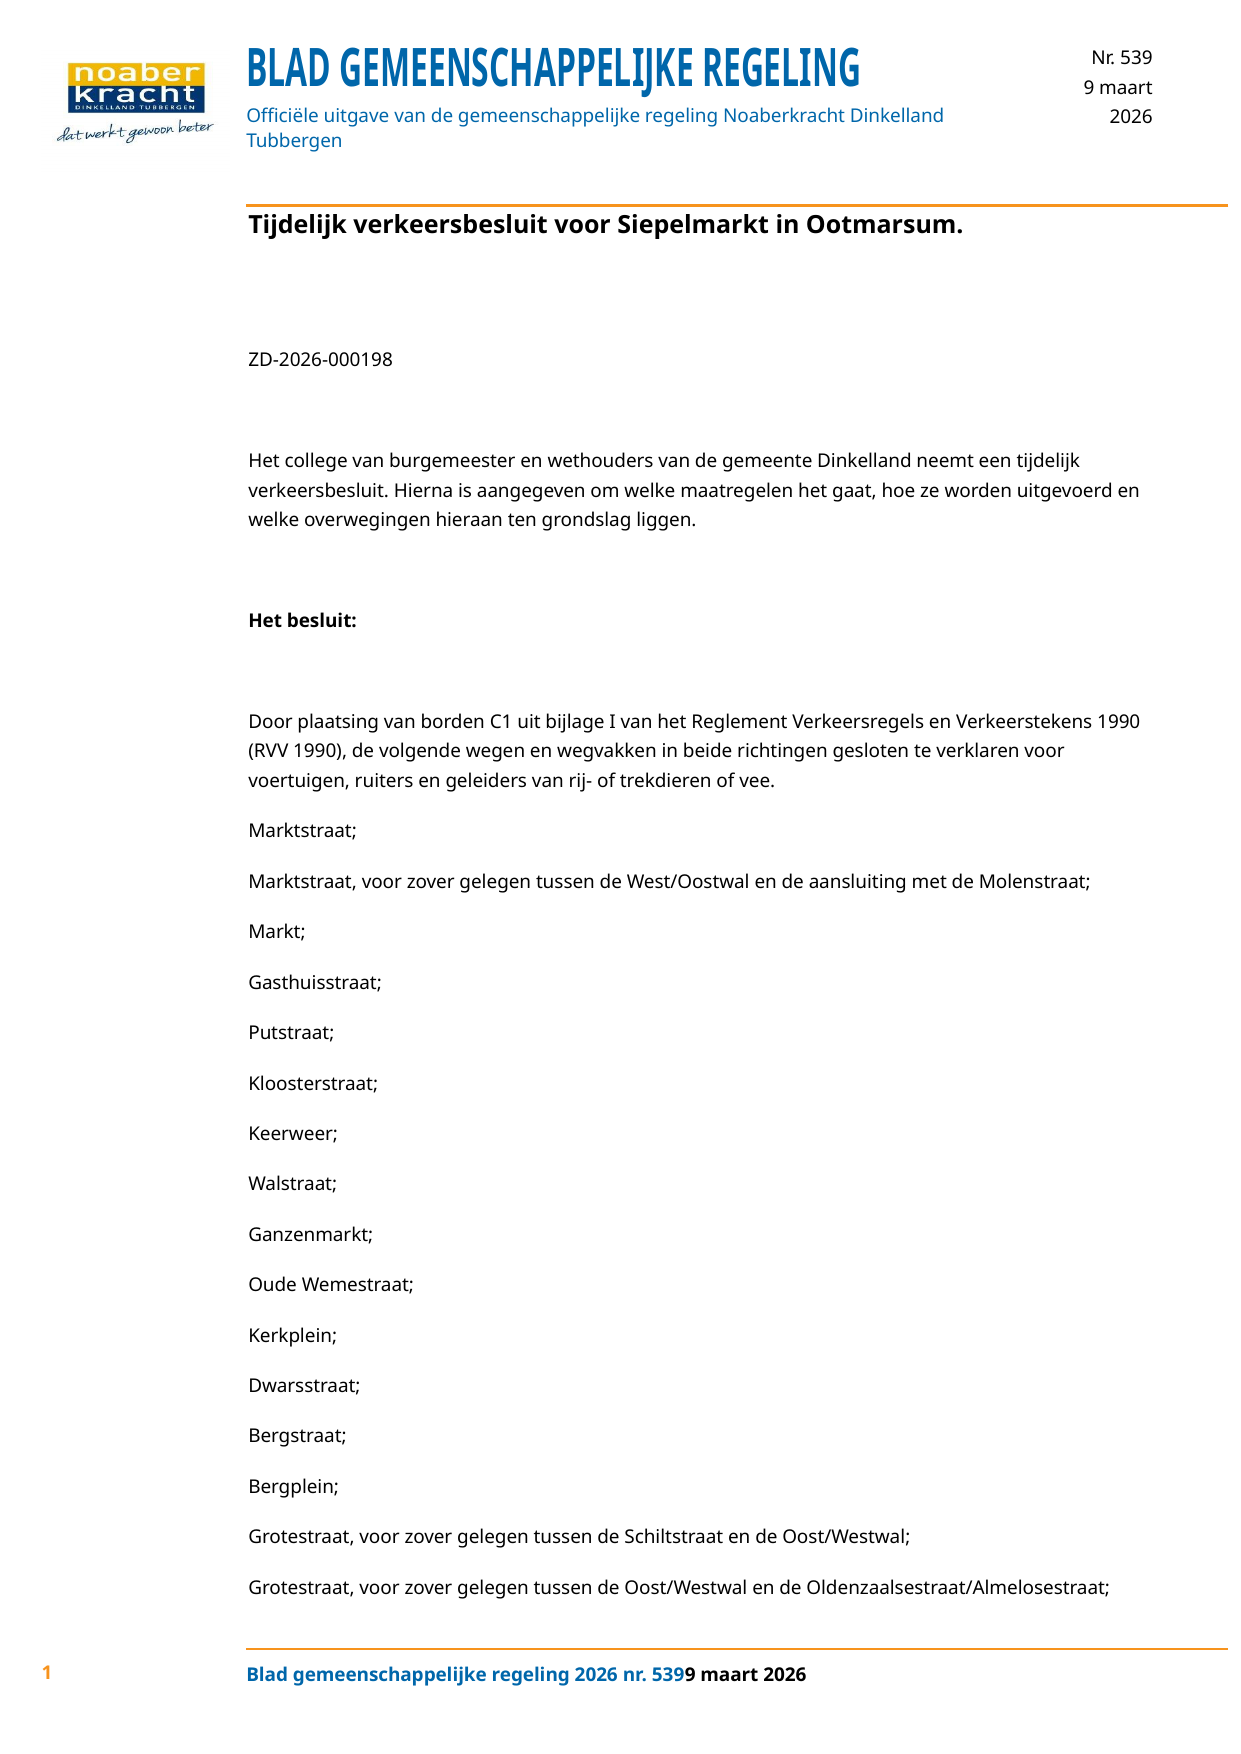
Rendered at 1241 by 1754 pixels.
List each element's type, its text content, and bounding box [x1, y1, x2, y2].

text Door plaatsing van borden C1 uit bijlage I van het Reglement Verkeersregels en Verkeerstekens 1990 (RVV 1990), de volgende wegen en wegvakken in beide richtingen gesloten te verklaren voor voertuigen, ruiters en geleiders van rij- of trekdieren of vee. [248, 708, 1152, 793]
text Keerweer; [248, 1120, 1152, 1146]
picture [41, 47, 231, 172]
text Ganzenmarkt; [248, 1221, 1152, 1247]
text Markt; [248, 918, 1152, 944]
text Grotestraat, voor zover gelegen tussen de Schiltstraat en de Oost/Westwal; [248, 1523, 1152, 1549]
text Marktstraat, voor zover gelegen tussen de West/Oostwal en de aansluiting met de Molenstraat; [248, 868, 1152, 894]
text Kloosterstraat; [248, 1070, 1152, 1096]
text Bergstraat; [248, 1423, 1152, 1448]
text Kerkplein; [248, 1322, 1152, 1348]
text Grotestraat, voor zover gelegen tussen de Oost/Westwal en de Oldenzaalsestraat/Almelosestraat; [248, 1574, 1152, 1600]
text Het besluit: [248, 607, 1152, 633]
text Tijdelijk verkeersbesluit voor Siepelmarkt in Ootmarsum. [248, 207, 1152, 241]
text Marktstraat; [248, 818, 1152, 843]
text Het college van burgemeester en wethouders van de gemeente Dinkelland neemt een tijdelijk verkeersbesluit. Hierna is aangegeven om welke maatregelen het gaat, hoe ze worden uitgevoerd en welke overwegingen hieraan ten grondslag liggen. [248, 447, 1152, 532]
text Oude Wemestraat; [248, 1271, 1152, 1297]
text Dwarsstraat; [248, 1372, 1152, 1398]
text Bergplein; [248, 1473, 1152, 1499]
text ZD-2026-000198 [248, 346, 1152, 372]
text Gasthuisstraat; [248, 969, 1152, 995]
text Putstraat; [248, 1019, 1152, 1045]
text Walstraat; [248, 1171, 1152, 1196]
